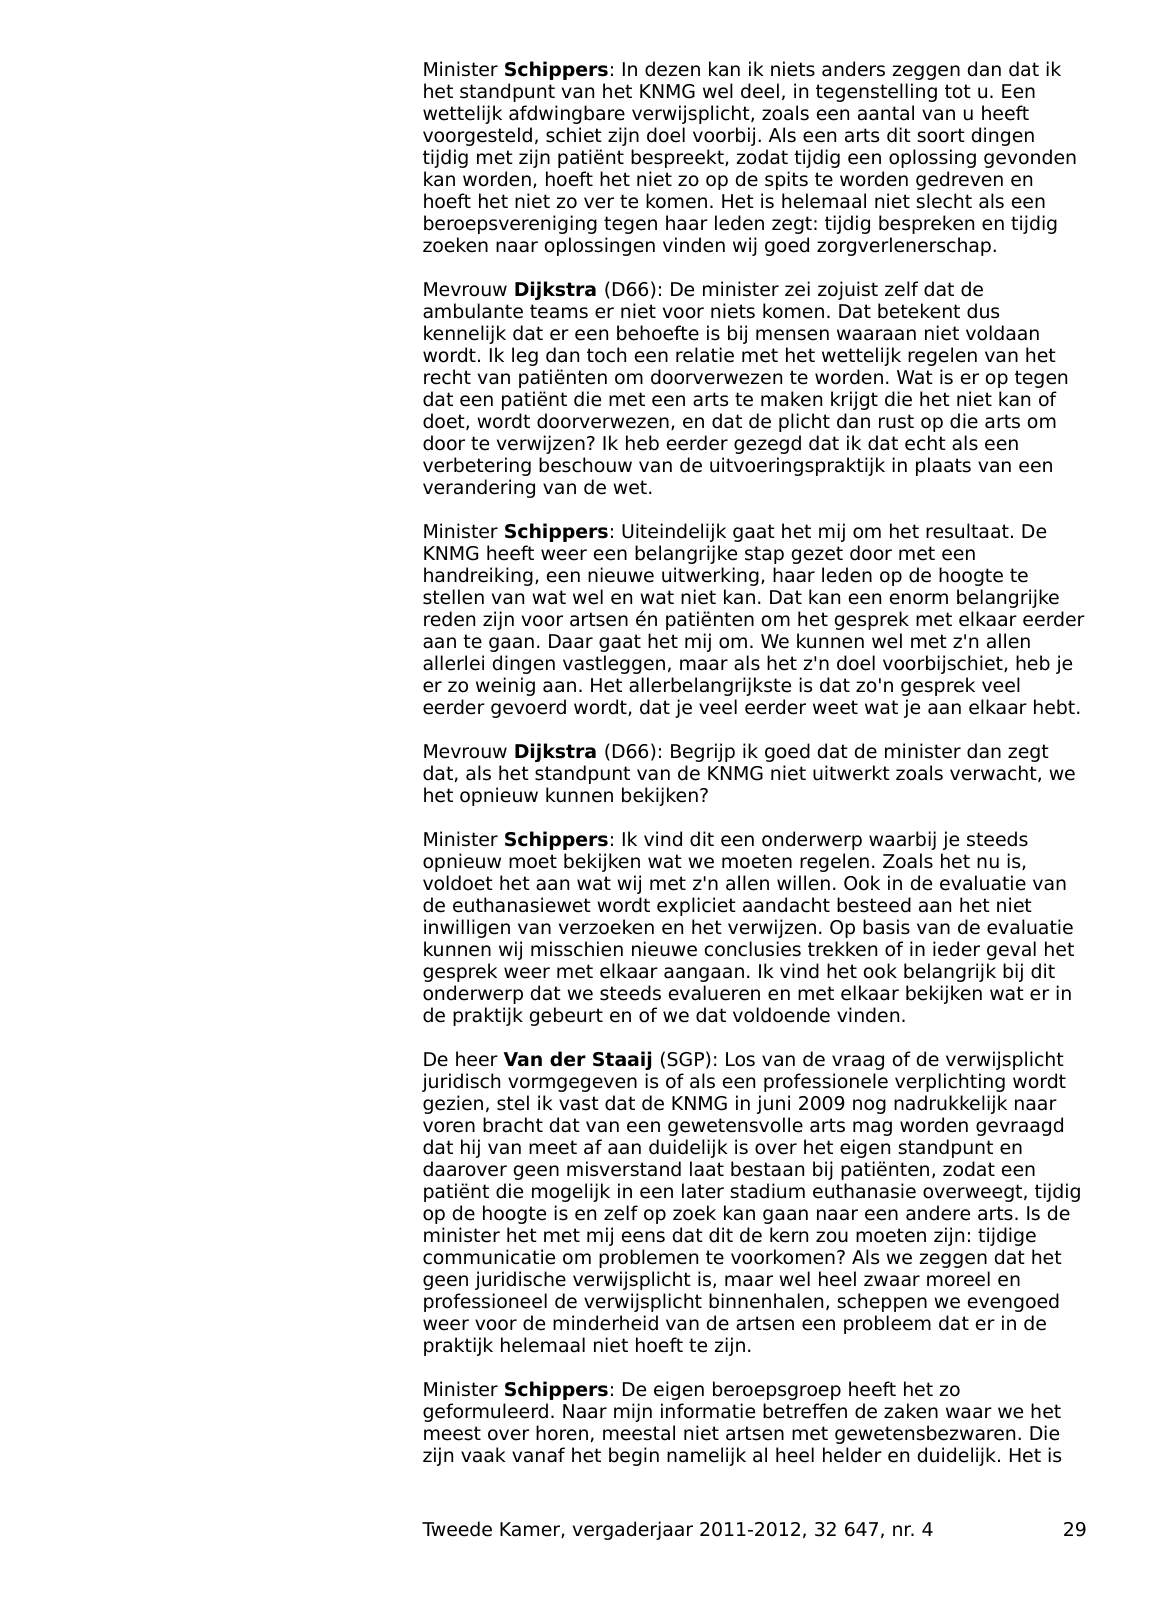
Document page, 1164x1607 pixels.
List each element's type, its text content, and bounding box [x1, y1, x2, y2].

text De heer Van der Staaij (SGP): Los van de vraag of de verwijsplicht juridisch vormgegeven is of als een professionele verplichting wordt gezien, stel ik vast dat de KNMG in juni 2009 nog nadrukkelijk naar voren bracht dat van een gewetensvolle arts mag worden gevraagd dat hij van meet af aan duidelijk is over het eigen standpunt en daarover geen misverstand laat bestaan bij patiënten, zodat een patiënt die mogelijk in een later stadium euthanasie overweegt, tijdig op de hoogte is en zelf op zoek kan gaan naar een andere arts. Is de minister het met mij eens dat dit de kern zou moeten zijn: tijdige communicatie om problemen te voorkomen? Als we zeggen dat het geen juridische verwijsplicht is, maar wel heel zwaar moreel en professioneel de verwijsplicht binnenhalen, scheppen we evengoed weer voor de minderheid van de artsen een probleem dat er in de praktijk helemaal niet hoeft te zijn. [422, 1049, 1087, 1357]
text Mevrouw Dijkstra (D66): De minister zei zojuist zelf dat de ambulante teams er niet voor niets komen. Dat betekent dus kennelijk dat er een behoefte is bij mensen waaraan niet voldaan wordt. Ik leg dan toch een relatie met het wettelijk regelen van het recht van patiënten om doorverwezen te worden. Wat is er op tegen dat een patiënt die met een arts te maken krijgt die het niet kan of doet, wordt doorverwezen, en dat de plicht dan rust op die arts om door te verwijzen? Ik heb eerder gezegd dat ik dat echt als een verbetering beschouw van de uitvoeringspraktijk in plaats van een verandering van de wet. [422, 279, 1087, 499]
text Minister Schippers: De eigen beroepsgroep heeft het zo geformuleerd. Naar mijn informatie betreffen de zaken waar we het meest over horen, meestal niet artsen met gewetensbezwaren. Die zijn vaak vanaf het begin namelijk al heel helder en duidelijk. Het is [422, 1379, 1087, 1467]
text Minister Schippers: Ik vind dit een onderwerp waarbij je steeds opnieuw moet bekijken wat we moeten regelen. Zoals het nu is, voldoet het aan wat wij met z'n allen willen. Ook in de evaluatie van de euthanasiewet wordt expliciet aandacht besteed aan het niet inwilligen van verzoeken en het verwijzen. Op basis van de evaluatie kunnen wij misschien nieuwe conclusies trekken of in ieder geval het gesprek weer met elkaar aangaan. Ik vind het ook belangrijk bij dit onderwerp dat we steeds evalueren en met elkaar bekijken wat er in de praktijk gebeurt en of we dat voldoende vinden. [422, 829, 1087, 1027]
text Minister Schippers: Uiteindelijk gaat het mij om het resultaat. De KNMG heeft weer een belangrijke stap gezet door met een handreiking, een nieuwe uitwerking, haar leden op de hoogte te stellen van wat wel en wat niet kan. Dat kan een enorm belangrijke reden zijn voor artsen én patiënten om het gesprek met elkaar eerder aan te gaan. Daar gaat het mij om. We kunnen wel met z'n allen allerlei dingen vastleggen, maar als het z'n doel voorbijschiet, heb je er zo weinig aan. Het allerbelangrijkste is dat zo'n gesprek veel eerder gevoerd wordt, dat je veel eerder weet wat je aan elkaar hebt. [422, 521, 1087, 719]
text Mevrouw Dijkstra (D66): Begrijp ik goed dat de minister dan zegt dat, als het standpunt van de KNMG niet uitwerkt zoals verwacht, we het opnieuw kunnen bekijken? [422, 741, 1087, 807]
text Minister Schippers: In dezen kan ik niets anders zeggen dan dat ik het standpunt van het KNMG wel deel, in tegenstelling tot u. Een wettelijk afdwingbare verwijsplicht, zoals een aantal van u heeft voorgesteld, schiet zijn doel voorbij. Als een arts dit soort dingen tijdig met zijn patiënt bespreekt, zodat tijdig een oplossing gevonden kan worden, hoeft het niet zo op de spits te worden gedreven en hoeft het niet zo ver te komen. Het is helemaal niet slecht als een beroepsvereniging tegen haar leden zegt: tijdig bespreken en tijdig zoeken naar oplossingen vinden wij goed zorgverlenerschap. [422, 59, 1087, 257]
